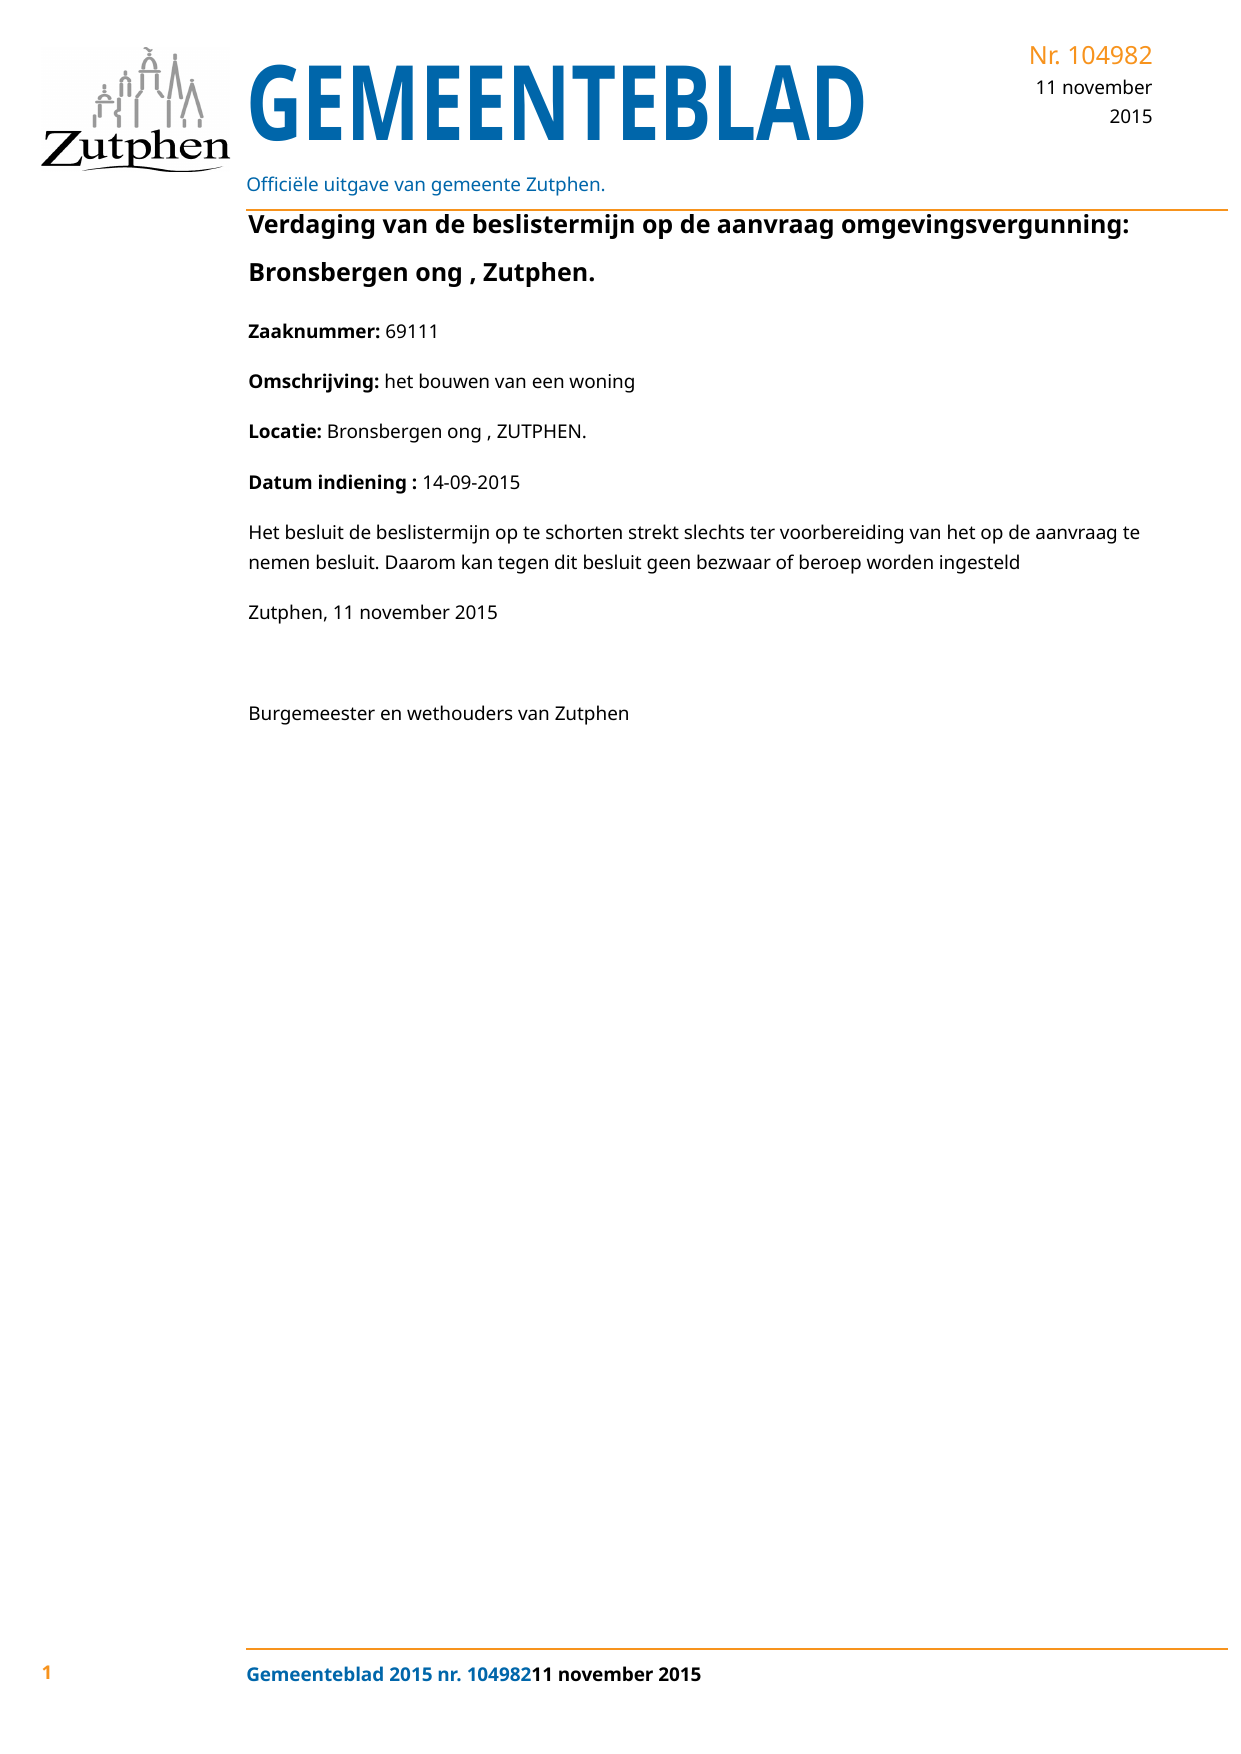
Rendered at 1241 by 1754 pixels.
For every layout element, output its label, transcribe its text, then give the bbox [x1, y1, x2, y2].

text Zutphen, 11 november 2015 [248, 599, 1152, 625]
text Datum indiening : 14-09-2015 [248, 469, 1152, 495]
text Zaaknummer: 69111 [248, 318, 1152, 344]
text Verdaging van de beslistermijn op de aanvraag omgevingsvergunning: Bronsbergen ong , Zutphen. [248, 211, 1152, 288]
text Het besluit de beslistermijn op te schorten strekt slechts ter voorbereiding van het op de aanvraag te nemen besluit. Daarom kan tegen dit besluit geen bezwaar of beroep worden ingesteld [248, 519, 1152, 575]
picture [41, 47, 231, 172]
text Locatie: Bronsbergen ong , ZUTPHEN. [248, 419, 1152, 444]
text Omschrijving: het bouwen van een woning [248, 368, 1152, 394]
text Burgemeester en wethouders van Zutphen [248, 700, 1152, 726]
